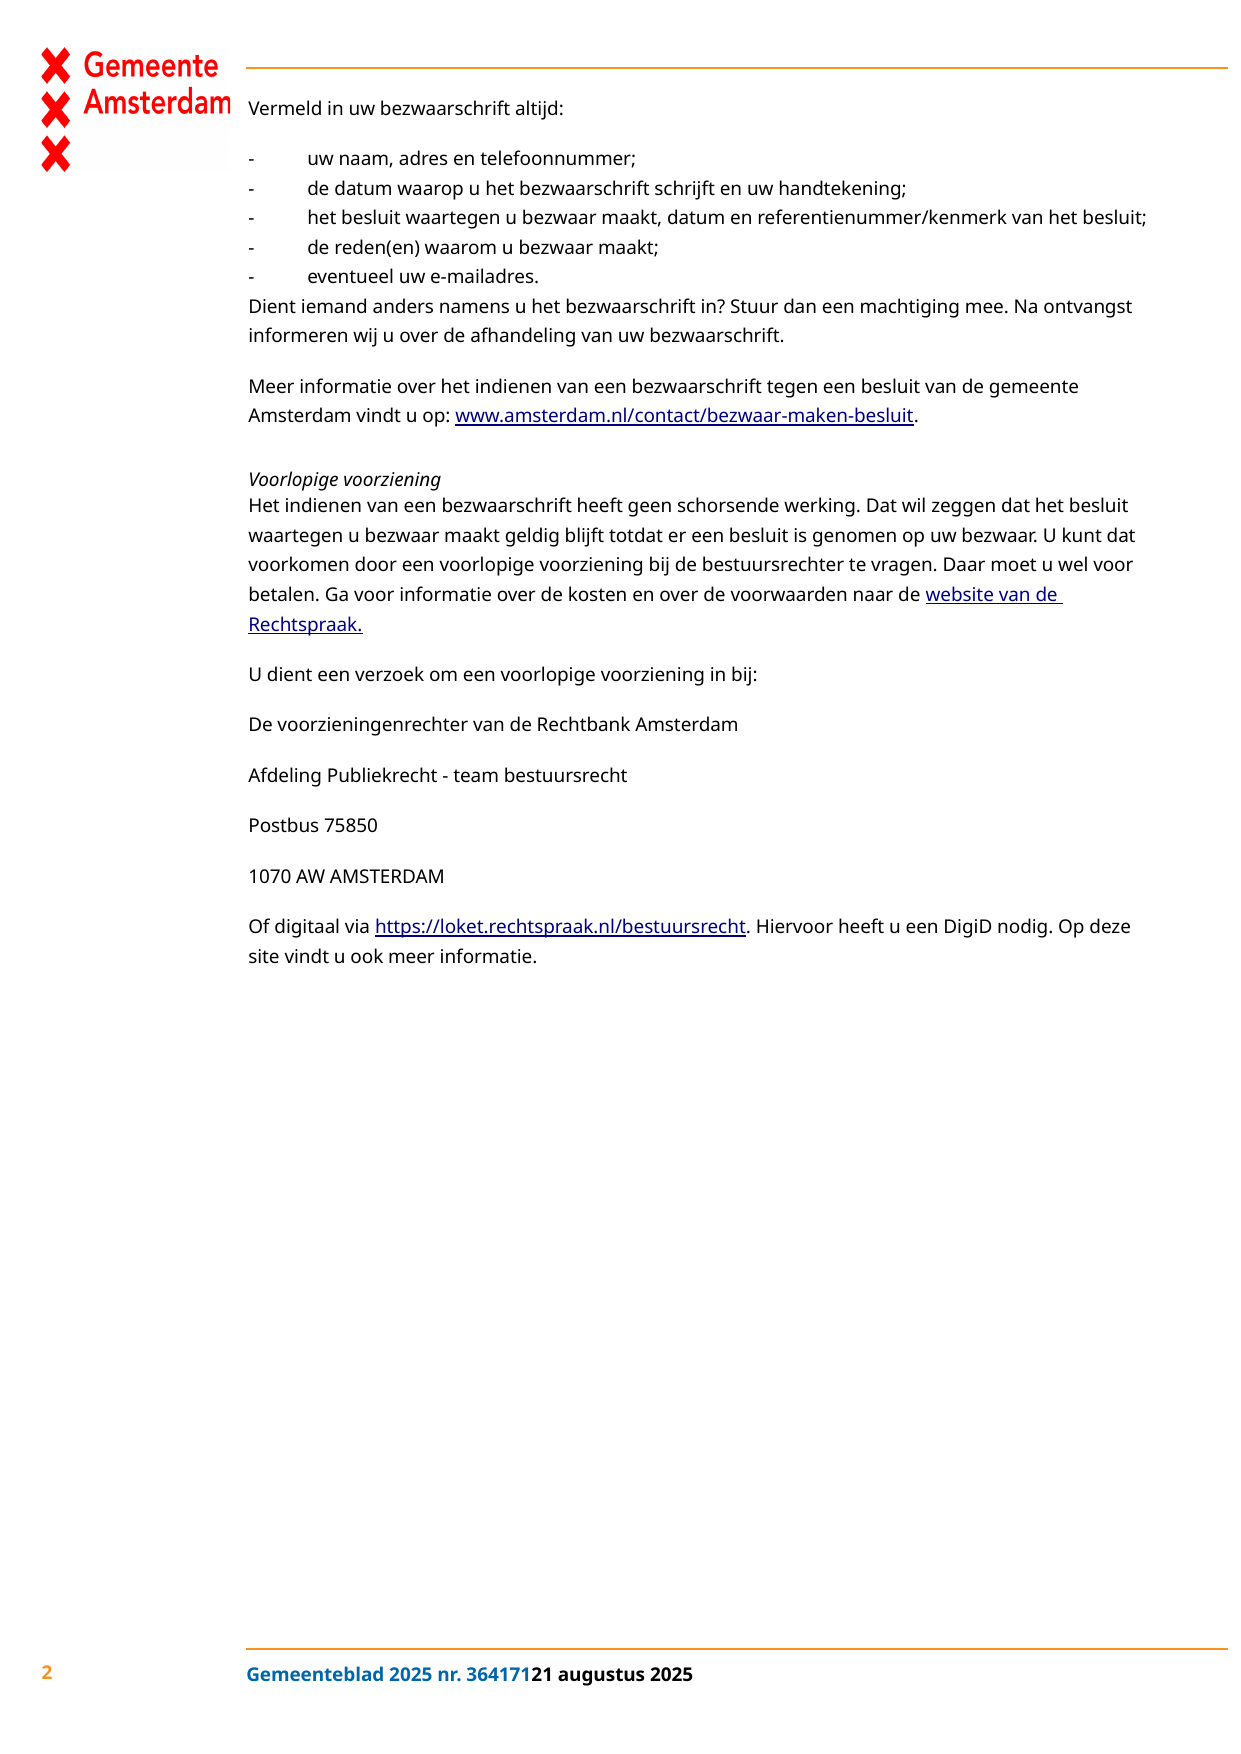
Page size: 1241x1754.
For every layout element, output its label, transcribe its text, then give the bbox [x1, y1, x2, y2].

text U dient een verzoek om een voorlopige voorziening in bij: [248, 661, 1152, 687]
list de datum waarop u het bezwaarschrift schrijft en uw handtekening; [248, 175, 1152, 201]
text 1070 AW AMSTERDAM [248, 863, 1152, 888]
list uw naam, adres en telefoonnummer; [248, 145, 1152, 171]
picture [41, 47, 231, 172]
text Meer informatie over het indienen van een bezwaarschrift tegen een besluit van de gemeente Amsterdam vindt u op: www.amsterdam.nl/contact/bezwaar-maken-besluit. [248, 373, 1152, 428]
list de reden(en) waarom u bezwaar maakt; [248, 234, 1152, 260]
text Het indienen van een bezwaarschrift heeft geen schorsende werking. Dat wil zeggen dat het besluit waartegen u bezwaar maakt geldig blijft totdat er een besluit is genomen op uw bezwaar. U kunt dat voorkomen door een voorlopige voorziening bij de bestuursrechter te vragen. Daar moet u wel voor betalen. Ga voor informatie over de kosten en over de voorwaarden naar de website van de Rechtspraak. [248, 492, 1152, 636]
text Postbus 75850 [248, 812, 1152, 838]
text Of digitaal via https://loket.rechtspraak.nl/bestuursrecht. Hiervoor heeft u een DigiD nodig. Op deze site vindt u ook meer informatie. [248, 913, 1152, 968]
list het besluit waartegen u bezwaar maakt, datum en referentienummer/kenmerk van het besluit; [248, 204, 1152, 230]
text Voorlopige voorziening [248, 467, 1152, 492]
text Vermeld in uw bezwaarschrift altijd: [248, 95, 1152, 121]
text Dient iemand anders namens u het bezwaarschrift in? Stuur dan een machtiging mee. Na ontvangst informeren wij u over de afhandeling van uw bezwaarschrift. [248, 293, 1152, 348]
text Afdeling Publiekrecht - team bestuursrecht [248, 762, 1152, 788]
text De voorzieningenrechter van de Rechtbank Amsterdam [248, 712, 1152, 737]
list eventueel uw e-mailadres. [248, 263, 1152, 289]
